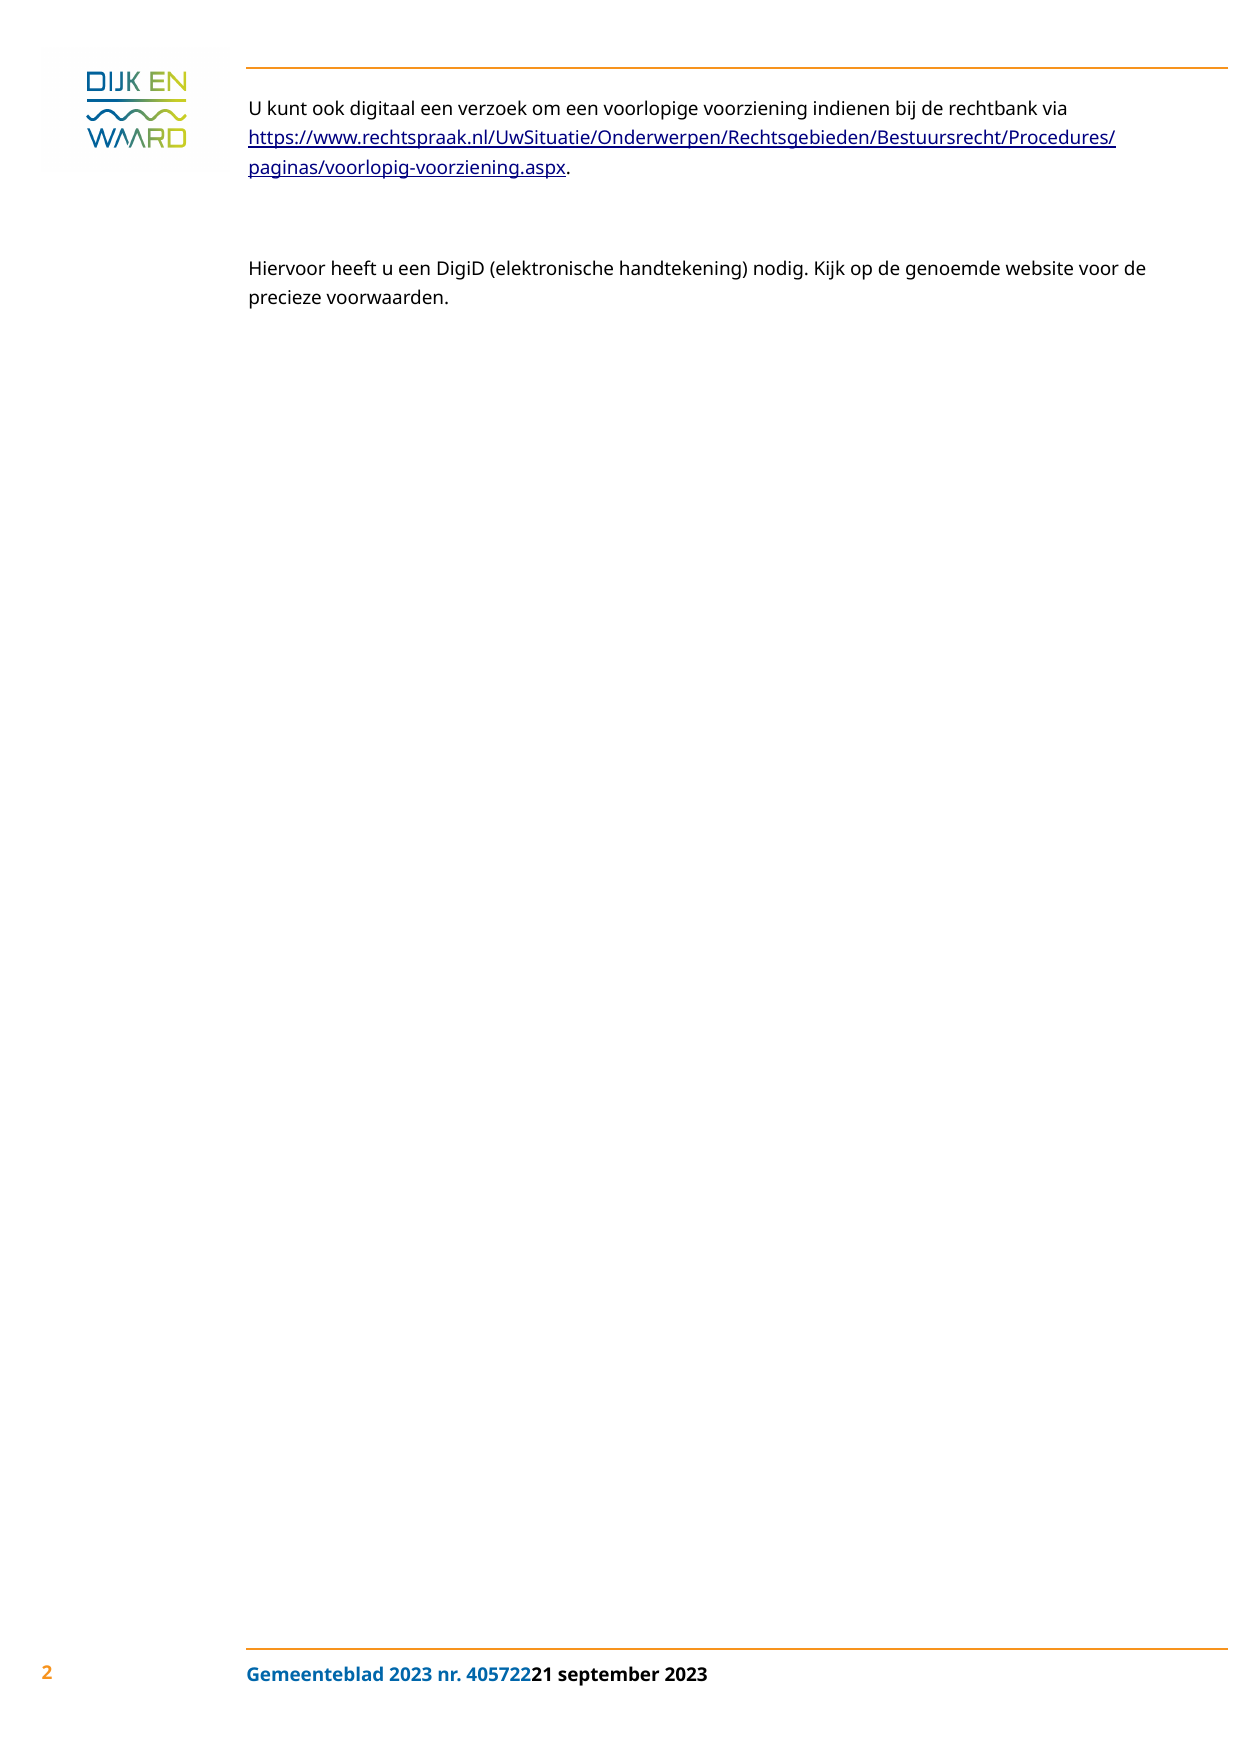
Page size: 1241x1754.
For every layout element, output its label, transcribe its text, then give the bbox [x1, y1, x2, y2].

text Hiervoor heeft u een DigiD (elektronische handtekening) nodig. Kijk op de genoemde website voor de precieze voorwaarden. [248, 255, 1152, 310]
text U kunt ook digitaal een verzoek om een voorlopige voorziening indienen bij de rechtbank via https://www.rechtspraak.nl/UwSituatie/Onderwerpen/Rechtsgebieden/Bestuursrecht/Procedures/paginas/voorlopig-voorziening.aspx. [248, 95, 1152, 180]
picture [41, 47, 231, 172]
